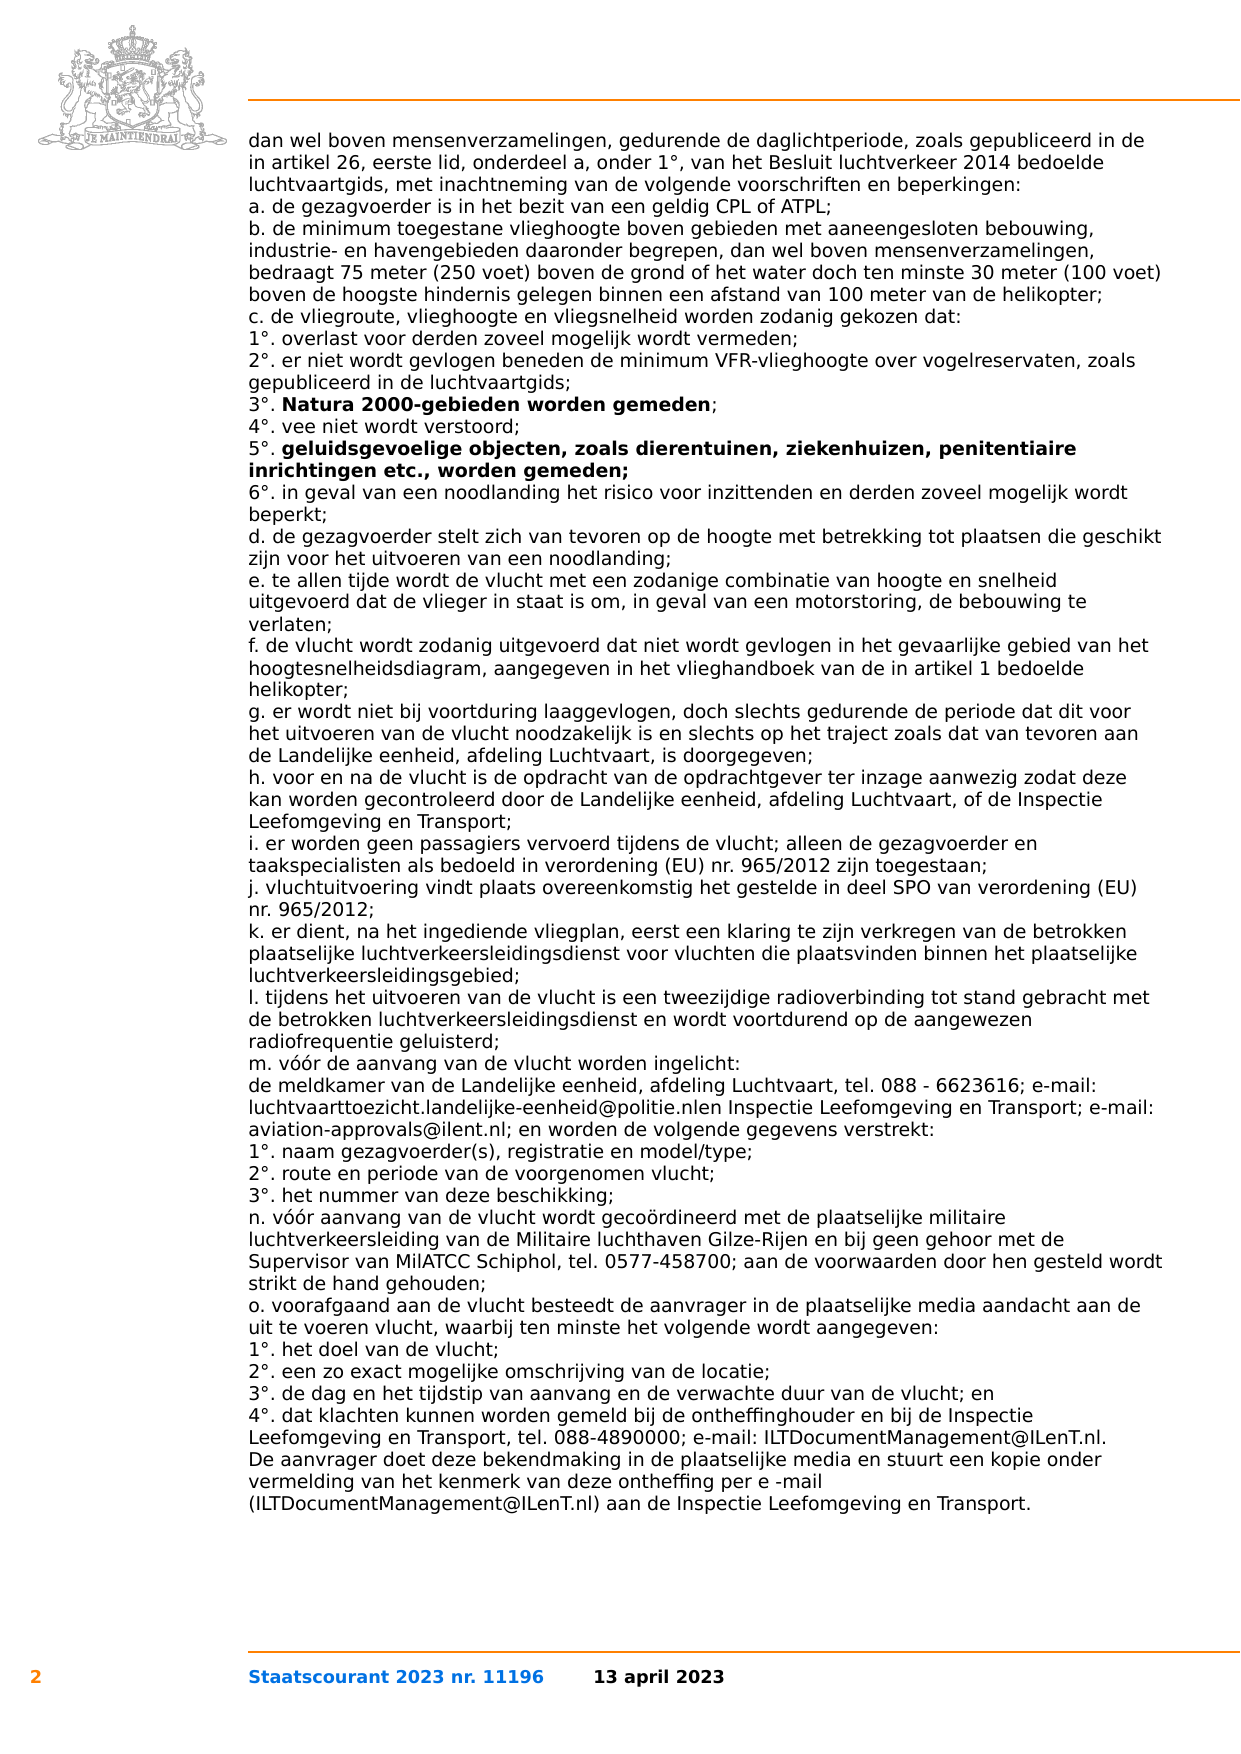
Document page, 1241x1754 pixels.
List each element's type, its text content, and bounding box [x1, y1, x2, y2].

text 3°. Natura 2000-gebieden worden gemeden; [248, 394, 1163, 416]
text 2°. er niet wordt gevlogen beneden de minimum VFR-vlieghoogte over vogelreservaten, zoals gepubliceerd in de luchtvaartgids; [248, 350, 1163, 394]
text k. er dient, na het ingediende vliegplan, eerst een klaring te zijn verkregen van de betrokken plaatselijke luchtverkeersleidingsdienst voor vluchten die plaatsvinden binnen het plaatselijke luchtverkeersleidingsgebied; [248, 921, 1163, 987]
text o. voorafgaand aan de vlucht besteedt de aanvrager in de plaatselijke media aandacht aan de uit te voeren vlucht, waarbij ten minste het volgende wordt aangegeven: [248, 1295, 1163, 1339]
text d. de gezagvoerder stelt zich van tevoren op de hoogte met betrekking tot plaatsen die geschikt zijn voor het uitvoeren van een noodlanding; [248, 526, 1163, 569]
picture [38, 25, 227, 150]
text e. te allen tijde wordt de vlucht met een zodanige combinatie van hoogte en snelheid uitgevoerd dat de vlieger in staat is om, in geval van een motorstoring, de bebouwing te verlaten; [248, 569, 1163, 635]
text b. de minimum toegestane vlieghoogte boven gebieden met aaneengesloten bebouwing, industrie- en havengebieden daaronder begrepen, dan wel boven mensenverzamelingen, bedraagt 75 meter (250 voet) boven de grond of het water doch ten minste 30 meter (100 voet) boven de hoogste hindernis gelegen binnen een afstand van 100 meter van de helikopter; [248, 218, 1163, 306]
text 4°. dat klachten kunnen worden gemeld bij de ontheffinghouder en bij de Inspectie Leefomgeving en Transport, tel. 088-4890000; e-mail: ILTDocumentManagement@ILenT.nl. [248, 1405, 1163, 1449]
text dan wel boven mensenverzamelingen, gedurende de daglichtperiode, zoals gepubliceerd in de in artikel 26, eerste lid, onderdeel a, onder 1°, van het Besluit luchtverkeer 2014 bedoelde luchtvaartgids, met inachtneming van de volgende voorschriften en beperkingen: [248, 130, 1163, 196]
text l. tijdens het uitvoeren van de vlucht is een tweezijdige radioverbinding tot stand gebracht met de betrokken luchtverkeersleidingsdienst en wordt voortdurend op de aangewezen radiofrequentie geluisterd; [248, 987, 1163, 1053]
text g. er wordt niet bij voortduring laaggevlogen, doch slechts gedurende de periode dat dit voor het uitvoeren van de vlucht noodzakelijk is en slechts op het traject zoals dat van tevoren aan de Landelijke eenheid, afdeling Luchtvaart, is doorgegeven; [248, 701, 1163, 767]
text 3°. de dag en het tijdstip van aanvang en de verwachte duur van de vlucht; en [248, 1383, 1163, 1405]
text i. er worden geen passagiers vervoerd tijdens de vlucht; alleen de gezagvoerder en taakspecialisten als bedoeld in verordening (EU) nr. 965/2012 zijn toegestaan; [248, 833, 1163, 877]
text 3°. het nummer van deze beschikking; [248, 1185, 1163, 1207]
text 4°. vee niet wordt verstoord; [248, 416, 1163, 438]
text f. de vlucht wordt zodanig uitgevoerd dat niet wordt gevlogen in het gevaarlijke gebied van het hoogtesnelheidsdiagram, aangegeven in het vlieghandboek van de in artikel 1 bedoelde helikopter; [248, 635, 1163, 701]
text 1°. overlast voor derden zoveel mogelijk wordt vermeden; [248, 328, 1163, 350]
text 1°. naam gezagvoerder(s), registratie en model/type; [248, 1141, 1163, 1163]
text 2°. een zo exact mogelijke omschrijving van de locatie; [248, 1361, 1163, 1383]
text de meldkamer van de Landelijke eenheid, afdeling Luchtvaart, tel. 088 - 6623616; e-mail: luchtvaarttoezicht.landelijke-eenheid@politie.nlen Inspectie Leefomgeving en Transport; e-mail: aviation-approvals@ilent.nl; en worden de volgende gegevens verstrekt: [248, 1075, 1163, 1141]
text c. de vliegroute, vlieghoogte en vliegsnelheid worden zodanig gekozen dat: [248, 306, 1163, 328]
text m. vóór de aanvang van de vlucht worden ingelicht: [248, 1053, 1163, 1075]
text 1°. het doel van de vlucht; [248, 1339, 1163, 1361]
text h. voor en na de vlucht is de opdracht van de opdrachtgever ter inzage aanwezig zodat deze kan worden gecontroleerd door de Landelijke eenheid, afdeling Luchtvaart, of de Inspectie Leefomgeving en Transport; [248, 767, 1163, 833]
text 5°. geluidsgevoelige objecten, zoals dierentuinen, ziekenhuizen, penitentiaire inrichtingen etc., worden gemeden; [248, 438, 1163, 482]
text 6°. in geval van een noodlanding het risico voor inzittenden en derden zoveel mogelijk wordt beperkt; [248, 482, 1163, 526]
text 2°. route en periode van de voorgenomen vlucht; [248, 1163, 1163, 1185]
text j. vluchtuitvoering vindt plaats overeenkomstig het gestelde in deel SPO van verordening (EU) nr. 965/2012; [248, 877, 1163, 921]
text De aanvrager doet deze bekendmaking in de plaatselijke media en stuurt een kopie onder vermelding van het kenmerk van deze ontheffing per e -mail (ILTDocumentManagement@ILenT.nl) aan de Inspectie Leefomgeving en Transport. [248, 1449, 1163, 1514]
text a. de gezagvoerder is in het bezit van een geldig CPL of ATPL; [248, 196, 1163, 218]
text n. vóór aanvang van de vlucht wordt gecoördineerd met de plaatselijke militaire luchtverkeersleiding van de Militaire luchthaven Gilze-Rijen en bij geen gehoor met de Supervisor van MilATCC Schiphol, tel. 0577-458700; aan de voorwaarden door hen gesteld wordt strikt de hand gehouden; [248, 1207, 1163, 1295]
